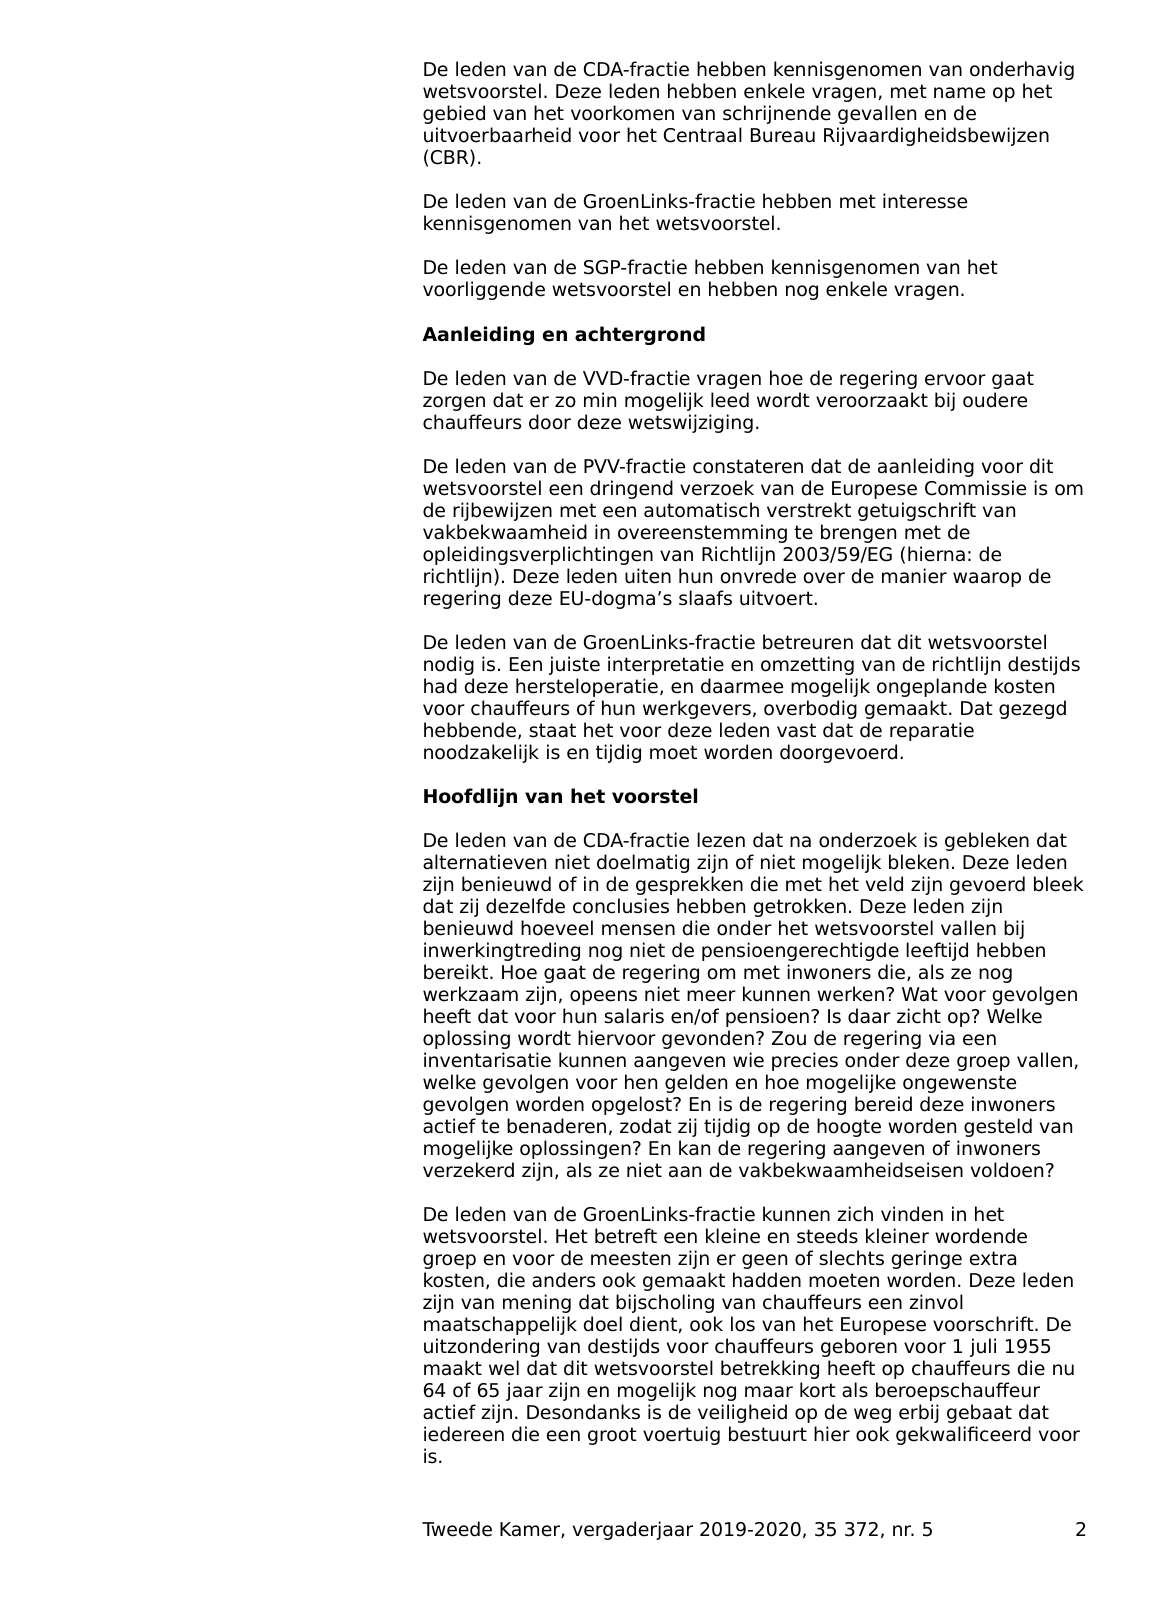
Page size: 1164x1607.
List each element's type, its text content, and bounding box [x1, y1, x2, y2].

subtitle Aanleiding en achtergrond [422, 323, 1087, 345]
text De leden van de PVV-fractie constateren dat de aanleiding voor dit wetsvoorstel een dringend verzoek van de Europese Commissie is om de rijbewijzen met een automatisch verstrekt getuigschrift van vakbekwaamheid in overeenstemming te brengen met de opleidingsverplichtingen van Richtlijn 2003/59/EG (hierna: de richtlijn). Deze leden uiten hun onvrede over de manier waarop de regering deze EU-dogma’s slaafs uitvoert. [422, 456, 1087, 609]
text De leden van de VVD-fractie vragen hoe de regering ervoor gaat zorgen dat er zo min mogelijk leed wordt veroorzaakt bij oudere chauffeurs door deze wetswijziging. [422, 368, 1087, 433]
text De leden van de SGP-fractie hebben kennisgenomen van het voorliggende wetsvoorstel en hebben nog enkele vragen. [422, 257, 1087, 301]
text De leden van de GroenLinks-fractie hebben met interesse kennisgenomen van het wetsvoorstel. [422, 191, 1087, 235]
subtitle Hoofdlijn van het voorstel [422, 786, 1087, 808]
text De leden van de CDA-fractie lezen dat na onderzoek is gebleken dat alternatieven niet doelmatig zijn of niet mogelijk bleken. Deze leden zijn benieuwd of in de gesprekken die met het veld zijn gevoerd bleek dat zij dezelfde conclusies hebben getrokken. Deze leden zijn benieuwd hoeveel mensen die onder het wetsvoorstel vallen bij inwerkingtreding nog niet de pensioengerechtigde leeftijd hebben bereikt. Hoe gaat de regering om met inwoners die, als ze nog werkzaam zijn, opeens niet meer kunnen werken? Wat voor gevolgen heeft dat voor hun salaris en/of pensioen? Is daar zicht op? Welke oplossing wordt hiervoor gevonden? Zou de regering via een inventarisatie kunnen aangeven wie precies onder deze groep vallen, welke gevolgen voor hen gelden en hoe mogelijke ongewenste gevolgen worden opgelost? En is de regering bereid deze inwoners actief te benaderen, zodat zij tijdig op de hoogte worden gesteld van mogelijke oplossingen? En kan de regering aangeven of inwoners verzekerd zijn, als ze niet aan de vakbekwaamheidseisen voldoen? [422, 830, 1087, 1182]
text De leden van de GroenLinks-fractie kunnen zich vinden in het wetsvoorstel. Het betreft een kleine en steeds kleiner wordende groep en voor de meesten zijn er geen of slechts geringe extra kosten, die anders ook gemaakt hadden moeten worden. Deze leden zijn van mening dat bijscholing van chauffeurs een zinvol maatschappelijk doel dient, ook los van het Europese voorschrift. De uitzondering van destijds voor chauffeurs geboren voor 1 juli 1955 maakt wel dat dit wetsvoorstel betrekking heeft op chauffeurs die nu 64 of 65 jaar zijn en mogelijk nog maar kort als beroepschauffeur actief zijn. Desondanks is de veiligheid op de weg erbij gebaat dat iedereen die een groot voertuig bestuurt hier ook gekwalificeerd voor is. [422, 1204, 1087, 1468]
text De leden van de CDA-fractie hebben kennisgenomen van onderhavig wetsvoorstel. Deze leden hebben enkele vragen, met name op het gebied van het voorkomen van schrijnende gevallen en de uitvoerbaarheid voor het Centraal Bureau Rijvaardigheidsbewijzen (CBR). [422, 59, 1087, 169]
text De leden van de GroenLinks-fractie betreuren dat dit wetsvoorstel nodig is. Een juiste interpretatie en omzetting van de richtlijn destijds had deze hersteloperatie, en daarmee mogelijk ongeplande kosten voor chauffeurs of hun werkgevers, overbodig gemaakt. Dat gezegd hebbende, staat het voor deze leden vast dat de reparatie noodzakelijk is en tijdig moet worden doorgevoerd. [422, 632, 1087, 764]
